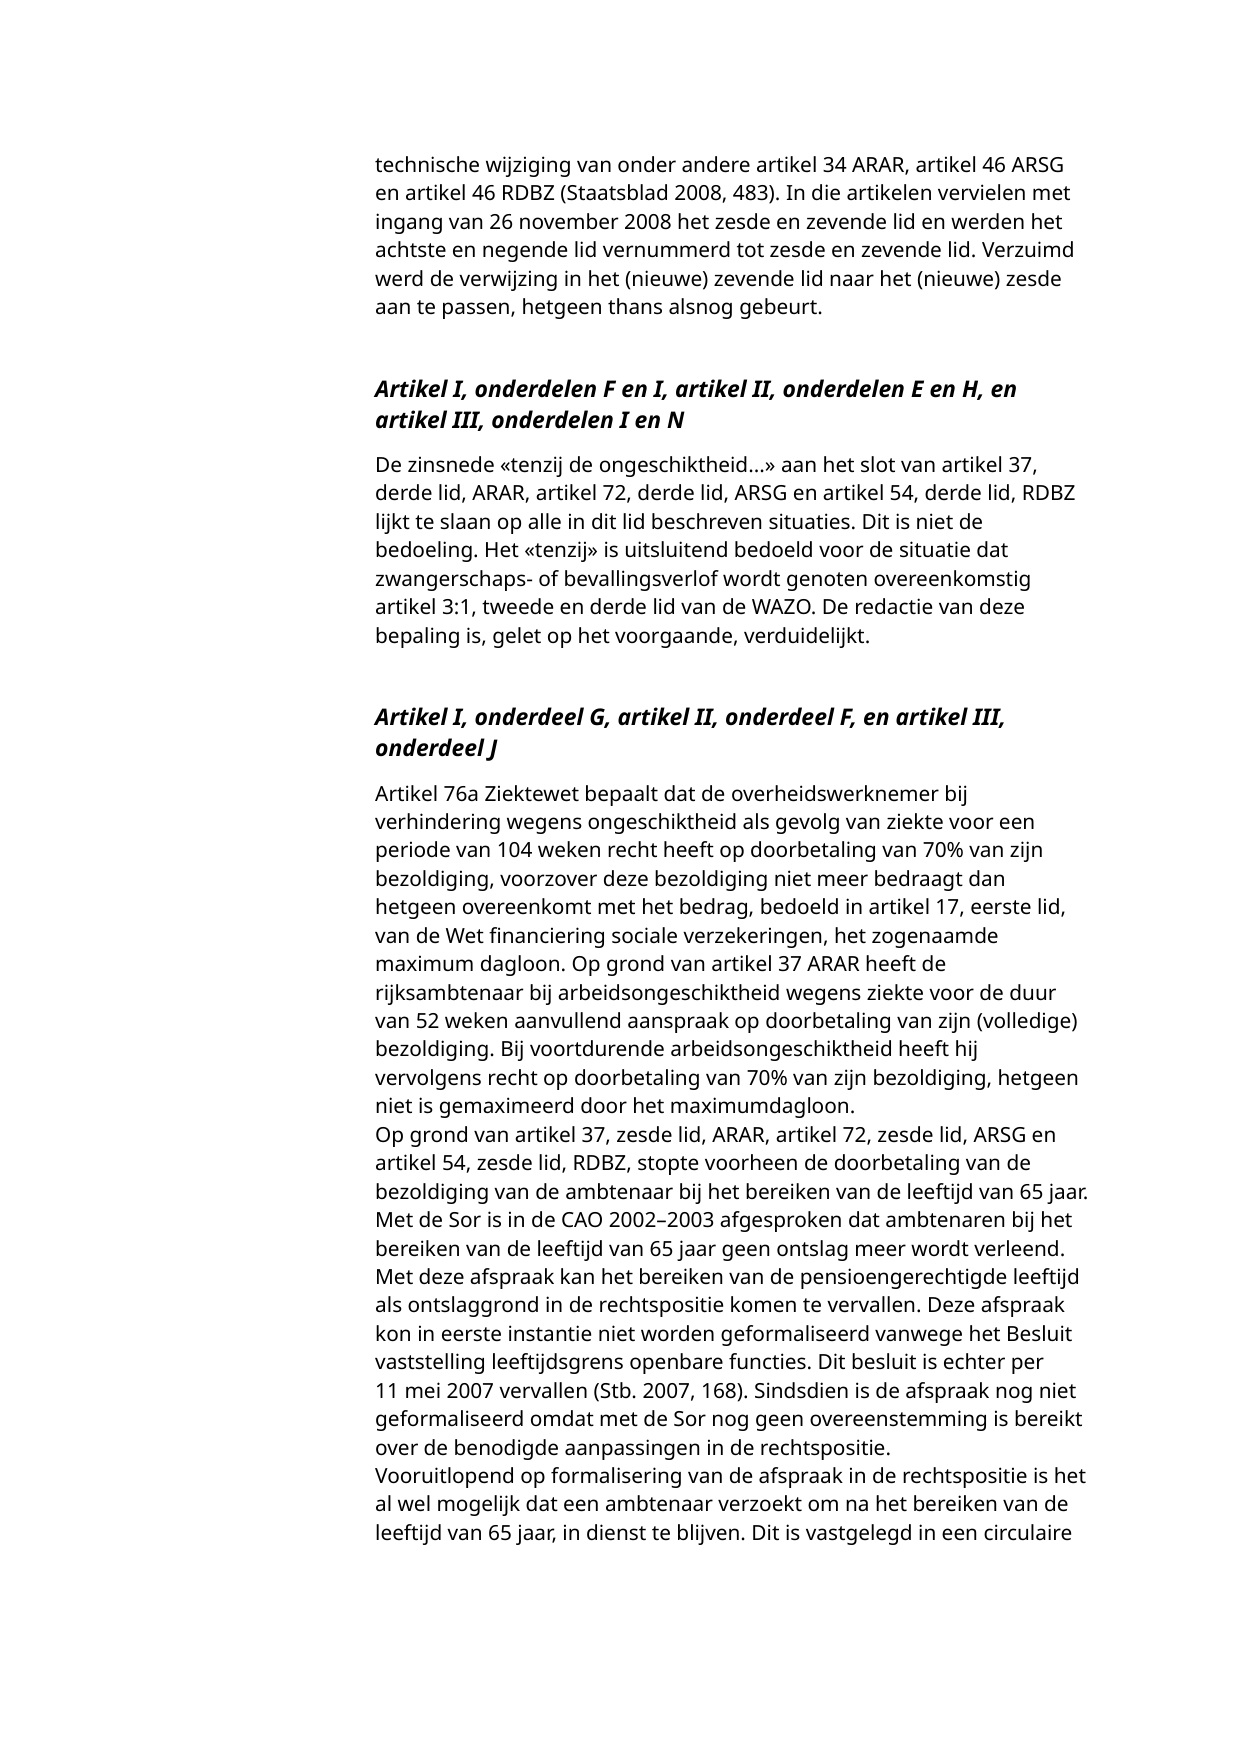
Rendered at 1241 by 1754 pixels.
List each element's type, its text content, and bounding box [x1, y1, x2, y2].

text Vooruitlopend op formalisering van de afspraak in de rechtspositie is het al wel mogelijk dat een ambtenaar verzoekt om na het bereiken van de leeftijd van 65 jaar, in dienst te blijven. Dit is vastgelegd in een circulaire [375, 1461, 1090, 1546]
text Artikel 76a Ziektewet bepaalt dat de overheidswerknemer bij verhindering wegens ongeschiktheid als gevolg van ziekte voor een periode van 104 weken recht heeft op doorbetaling van 70% van zijn bezoldiging, voorzover deze bezoldiging niet meer bedraagt dan hetgeen overeenkomt met het bedrag, bedoeld in artikel 17, eerste lid, van de Wet financiering sociale verzekeringen, het zogenaamde maximum dagloon. Op grond van artikel 37 ARAR heeft de rijksambtenaar bij arbeidsongeschiktheid wegens ziekte voor de duur van 52 weken aanvullend aanspraak op doorbetaling van zijn (volledige) bezoldiging. Bij voortdurende arbeidsongeschiktheid heeft hij vervolgens recht op doorbetaling van 70% van zijn bezoldiging, hetgeen niet is gemaximeerd door het maximumdagloon. [375, 779, 1090, 1120]
text Op grond van artikel 37, zesde lid, ARAR, artikel 72, zesde lid, ARSG en artikel 54, zesde lid, RDBZ, stopte voorheen de doorbetaling van de bezoldiging van de ambtenaar bij het bereiken van de leeftijd van 65 jaar. Met de Sor is in de CAO 2002–2003 afgesproken dat ambtenaren bij het bereiken van de leeftijd van 65 jaar geen ontslag meer wordt verleend. Met deze afspraak kan het bereiken van de pensioengerechtigde leeftijd als ontslaggrond in de rechtspositie komen te vervallen. Deze afspraak kon in eerste instantie niet worden geformaliseerd vanwege het Besluit vaststelling leeftijdsgrens openbare functies. Dit besluit is echter per 11 mei 2007 vervallen (Stb. 2007, 168). Sindsdien is de afspraak nog niet geformaliseerd omdat met de Sor nog geen overeenstemming is bereikt over de benodigde aanpassingen in de rechtspositie. [375, 1120, 1090, 1461]
text technische wijziging van onder andere artikel 34 ARAR, artikel 46 ARSG en artikel 46 RDBZ (Staatsblad 2008, 483). In die artikelen vervielen met ingang van 26 november 2008 het zesde en zevende lid en werden het achtste en negende lid vernummerd tot zesde en zevende lid. Verzuimd werd de verwijzing in het (nieuwe) zevende lid naar het (nieuwe) zesde aan te passen, hetgeen thans alsnog gebeurt. [375, 150, 1090, 321]
text De zinsnede «tenzij de ongeschiktheid...» aan het slot van artikel 37, derde lid, ARAR, artikel 72, derde lid, ARSG en artikel 54, derde lid, RDBZ lijkt te slaan op alle in dit lid beschreven situaties. Dit is niet de bedoeling. Het «tenzij» is uitsluitend bedoeld voor de situatie dat zwangerschaps- of bevallingsverlof wordt genoten overeenkomstig artikel 3:1, tweede en derde lid van de WAZO. De redactie van deze bepaling is, gelet op het voorgaande, verduidelijkt. [375, 450, 1090, 649]
subtitle Artikel I, onderdeel G, artikel II, onderdeel F, en artikel III, onderdeel J [375, 701, 1090, 764]
subtitle Artikel I, onderdelen F en I, artikel II, onderdelen E en H, en artikel III, onderdelen I en N [375, 373, 1090, 435]
